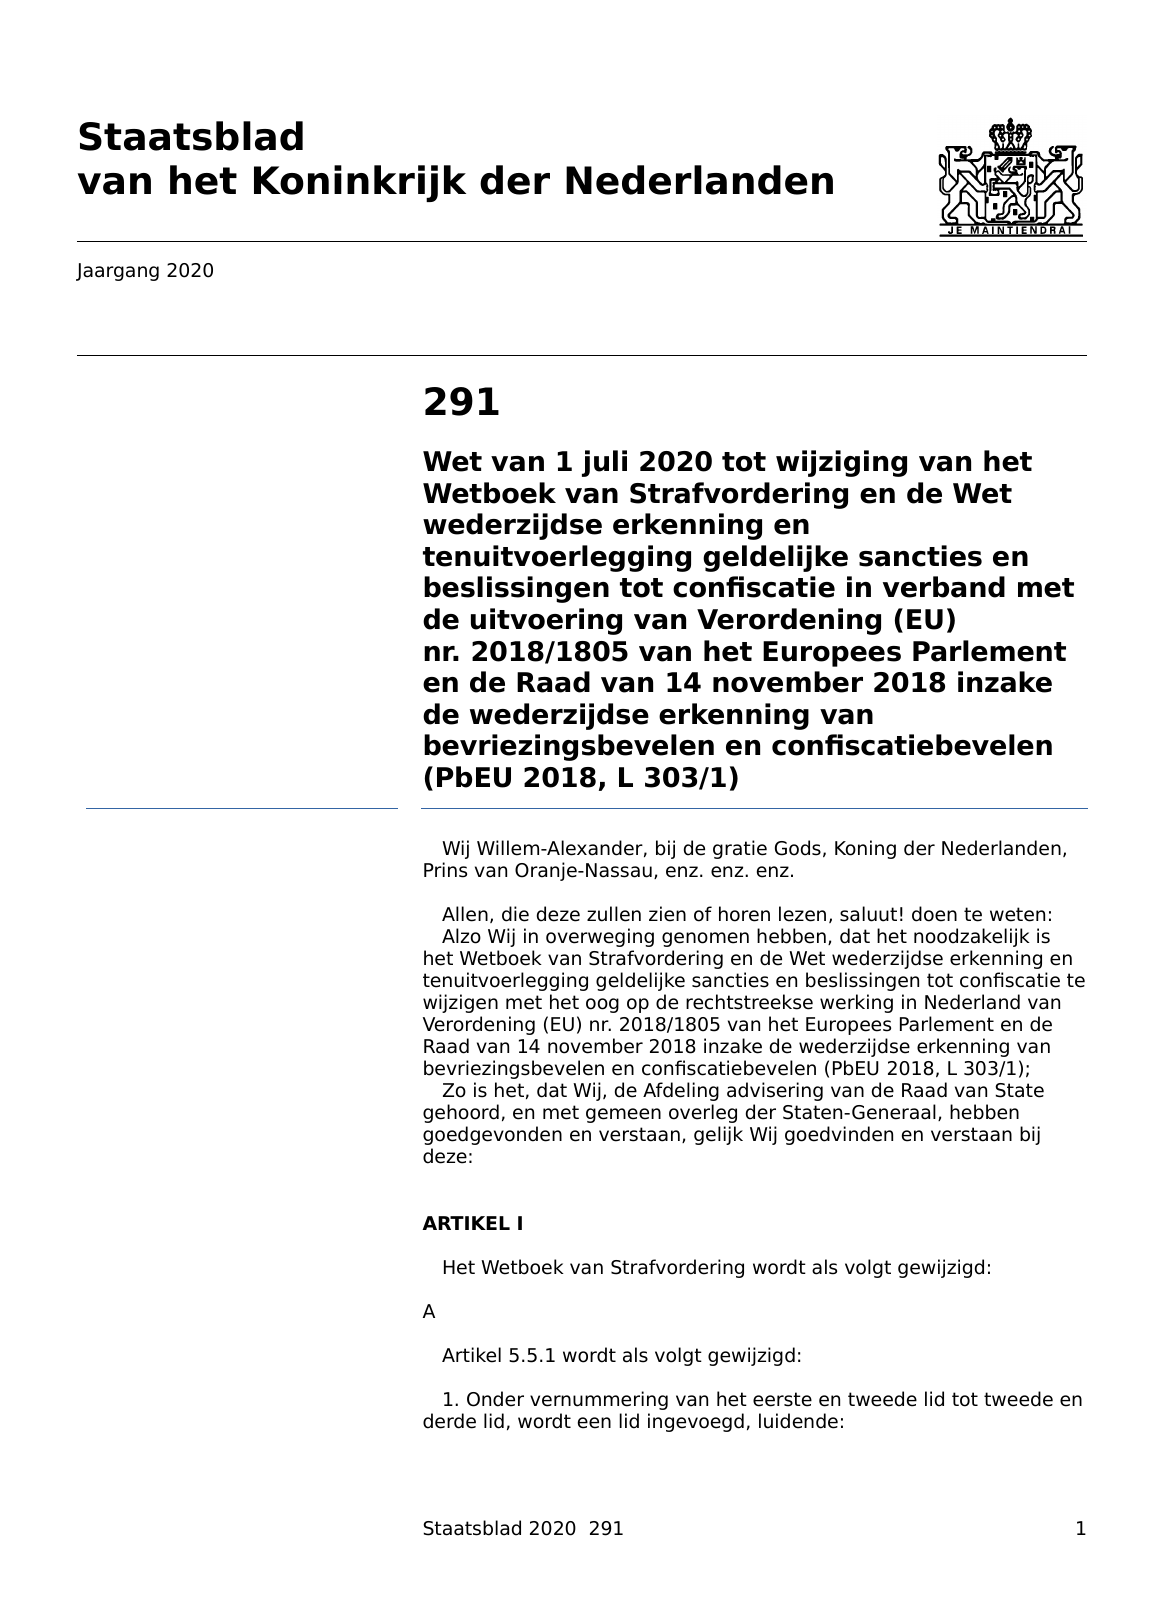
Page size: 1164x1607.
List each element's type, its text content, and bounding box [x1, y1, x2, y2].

text Alzo Wij in overweging genomen hebben, dat het noodzakelijk is het Wetboek van Strafvordering en de Wet wederzijdse erkenning en tenuitvoerlegging geldelijke sancties en beslissingen tot confiscatie te wijzigen met het oog op de rechtstreekse werking in Nederland van Verordening (EU) nr. 2018/1805 van het Europees Parlement en de Raad van 14 november 2018 inzake de wederzijdse erkenning van bevriezingsbevelen en confiscatiebevelen (PbEU 2018, L 303/1); [422, 926, 1087, 1080]
subtitle 291 [422, 381, 1087, 424]
table_header [886, 100, 1087, 241]
text Zo is het, dat Wij, de Afdeling advisering van de Raad van State gehoord, en met gemeen overleg der Staten-Generaal, hebben goedgevonden en verstaan, gelijk Wij goedvinden en verstaan bij deze: [422, 1080, 1087, 1168]
table_header Staatsblad van het Koninkrijk der Nederlanden [77, 100, 886, 241]
subtitle ARTIKEL I [422, 1212, 1087, 1234]
text Wij Willem-Alexander, bij de gratie Gods, Koning der Nederlanden, Prins van Oranje-Nassau, enz. enz. enz. [422, 838, 1087, 882]
text Wet van 1 juli 2020 tot wijziging van het Wetboek van Strafvordering en de Wet wederzijdse erkenning en tenuitvoerlegging geldelijke sancties en beslissingen tot confiscatie in verband met de uitvoering van Verordening (EU) nr. 2018/1805 van het Europees Parlement en de Raad van 14 november 2018 inzake de wederzijdse erkenning van bevriezingsbevelen en confiscatiebevelen (PbEU 2018, L 303/1) [422, 447, 1087, 794]
table_cell Jaargang 2020 [77, 242, 1087, 355]
text Het Wetboek van Strafvordering wordt als volgt gewijzigd: [422, 1257, 1087, 1278]
text Artikel 5.5.1 wordt als volgt gewijzigd: [422, 1345, 1087, 1367]
picture [936, 115, 1087, 240]
text A [422, 1301, 1087, 1323]
text Allen, die deze zullen zien of horen lezen, saluut! doen te weten: [422, 904, 1087, 926]
text 1. Onder vernummering van het eerste en tweede lid tot tweede en derde lid, wordt een lid ingevoegd, luidende: [422, 1389, 1087, 1433]
